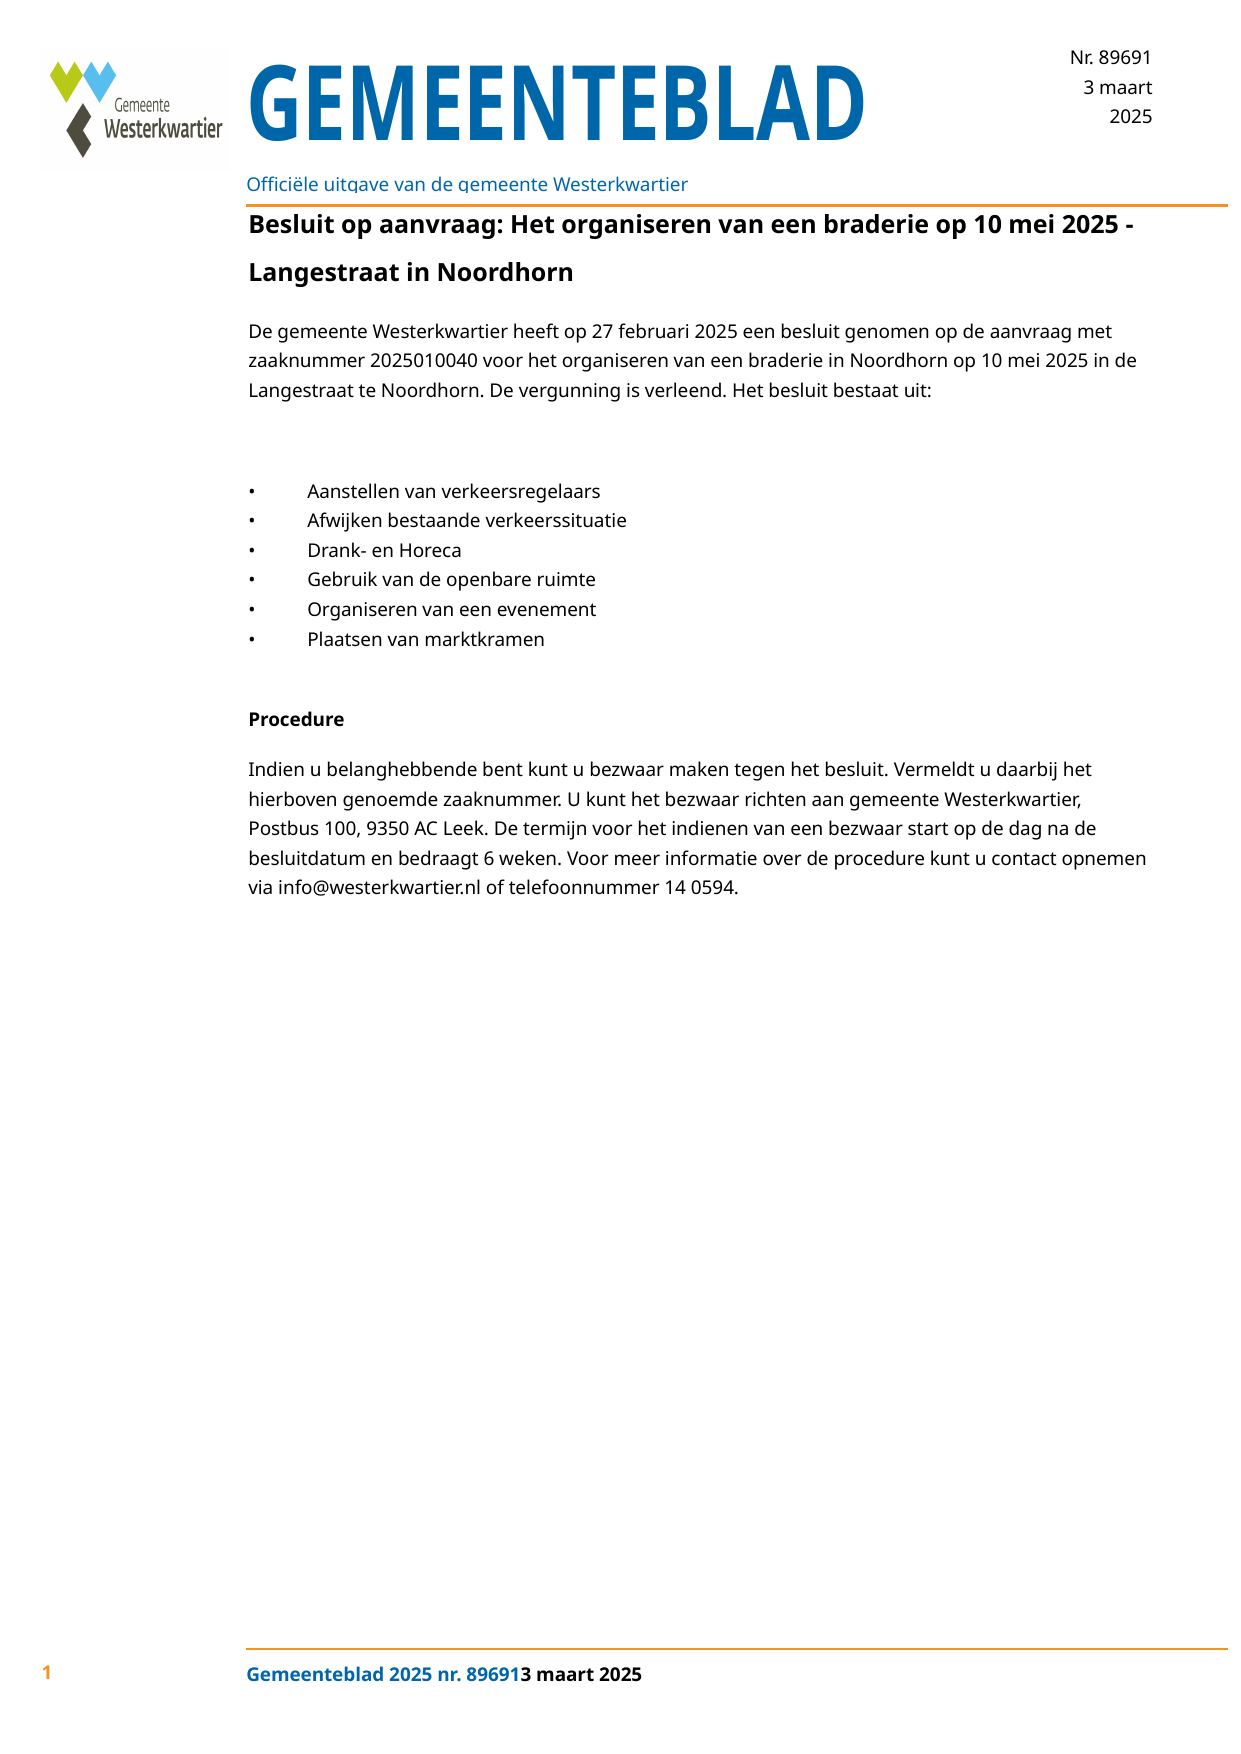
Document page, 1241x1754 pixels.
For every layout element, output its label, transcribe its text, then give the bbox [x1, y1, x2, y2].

text Besluit op aanvraag: Het organiseren van een braderie op 10 mei 2025 - Langestraat in Noordhorn [248, 207, 1152, 288]
text Indien u belanghebbende bent kunt u bezwaar maken tegen het besluit. Vermeldt u daarbij het hierboven genoemde zaaknummer. U kunt het bezwaar richten aan gemeente Westerkwartier, Postbus 100, 9350 AC Leek. De termijn voor het indienen van een bezwaar start op de dag na de besluitdatum en bedraagt 6 weken. Voor meer informatie over de procedure kunt u contact opnemen via info@westerkwartier.nl of telefoonnummer 14 0594. [248, 756, 1152, 900]
list Gebruik van de openbare ruimte [248, 567, 1152, 592]
list Aanstellen van verkeersregelaars [248, 478, 1152, 504]
list Afwijken bestaande verkeerssituatie [248, 507, 1152, 533]
list Organiseren van een evenement [248, 596, 1152, 622]
list Drank- en Horeca [248, 537, 1152, 563]
text De gemeente Westerkwartier heeft op 27 februari 2025 een besluit genomen op de aanvraag met zaaknummer 2025010040 voor het organiseren van een braderie in Noordhorn op 10 mei 2025 in de Langestraat te Noordhorn. De vergunning is verleend. Het besluit bestaat uit: [248, 318, 1152, 403]
text Procedure [248, 706, 1152, 732]
list Plaatsen van marktkramen [248, 626, 1152, 652]
picture [41, 47, 231, 172]
